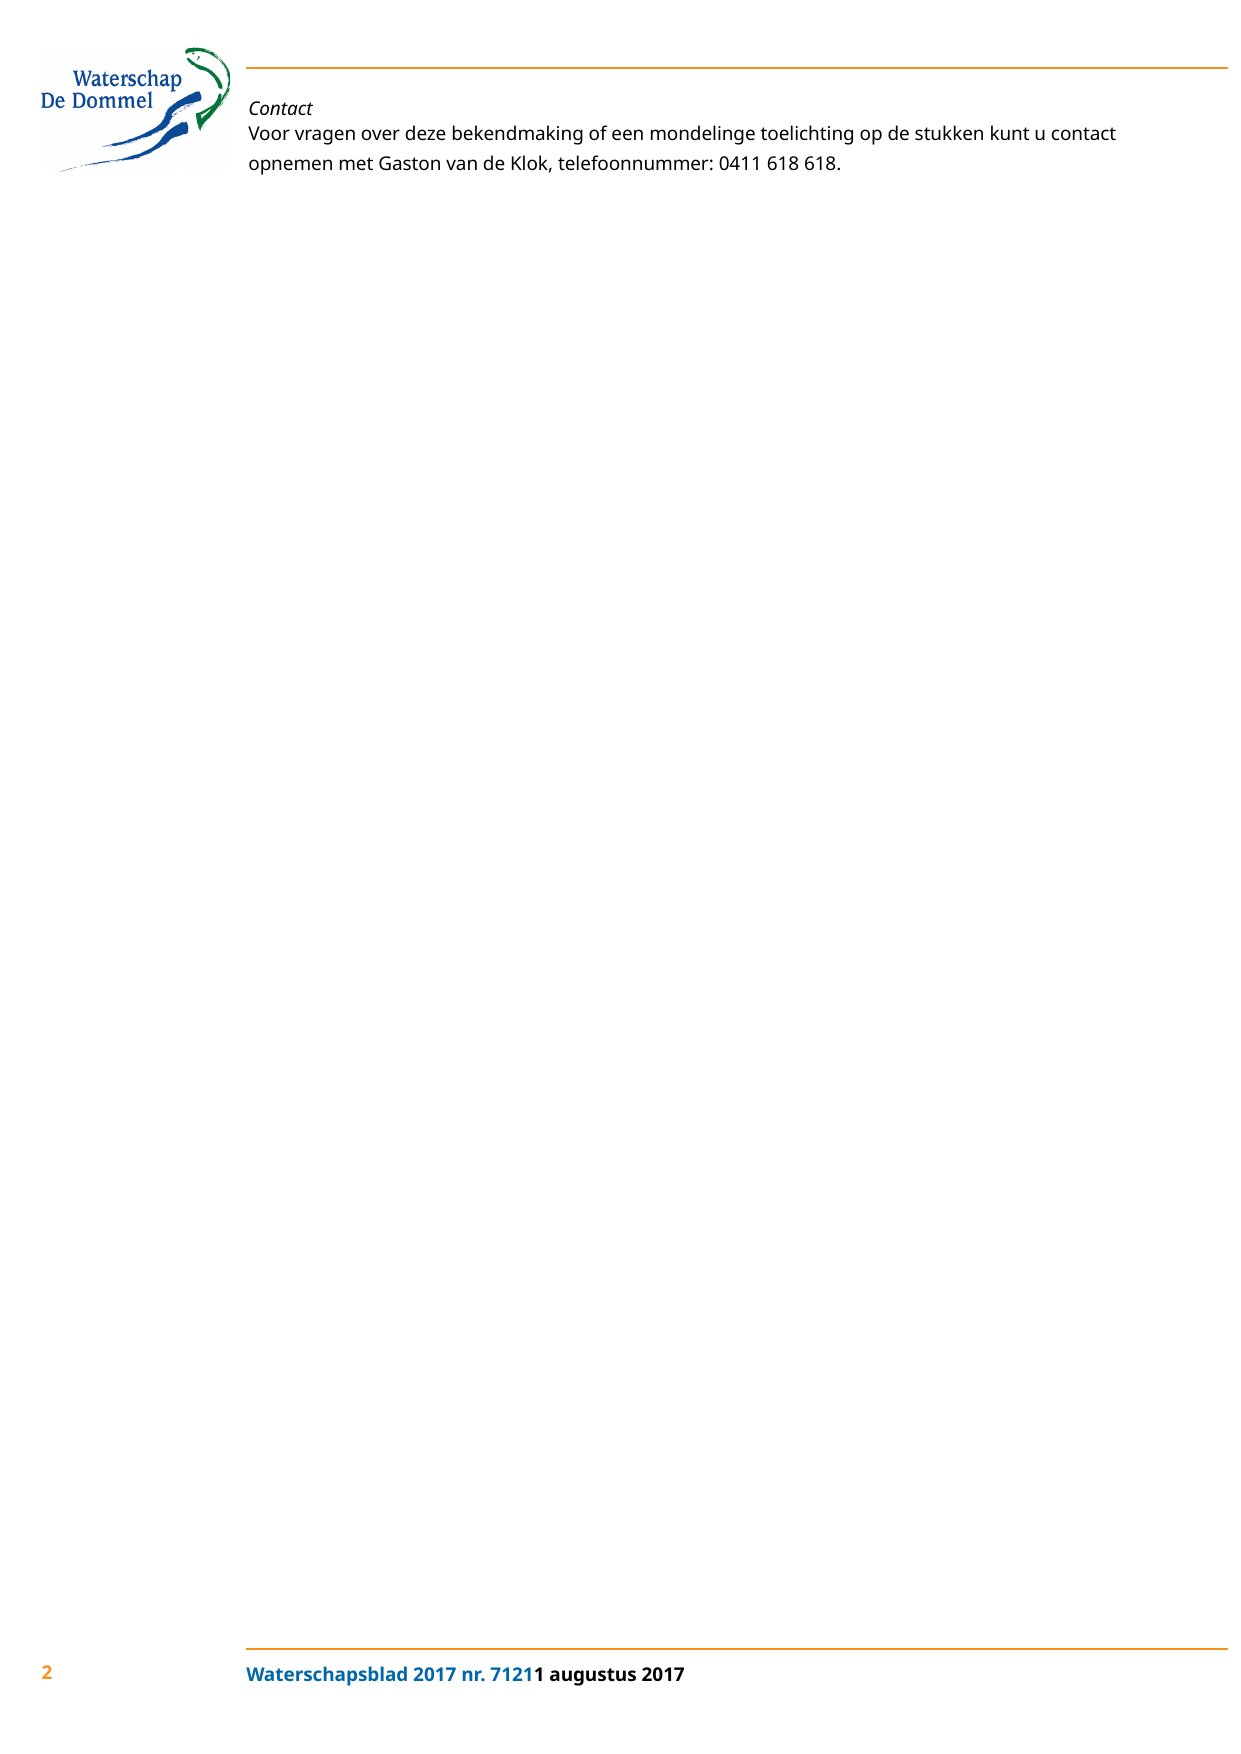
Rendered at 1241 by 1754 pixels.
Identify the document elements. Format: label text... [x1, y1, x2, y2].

text Voor vragen over deze bekendmaking of een mondelinge toelichting op de stukken kunt u contact opnemen met Gaston van de Klok, telefoonnummer: 0411 618 618. [248, 121, 1152, 176]
text Contact [248, 95, 1152, 121]
picture [41, 47, 231, 172]
